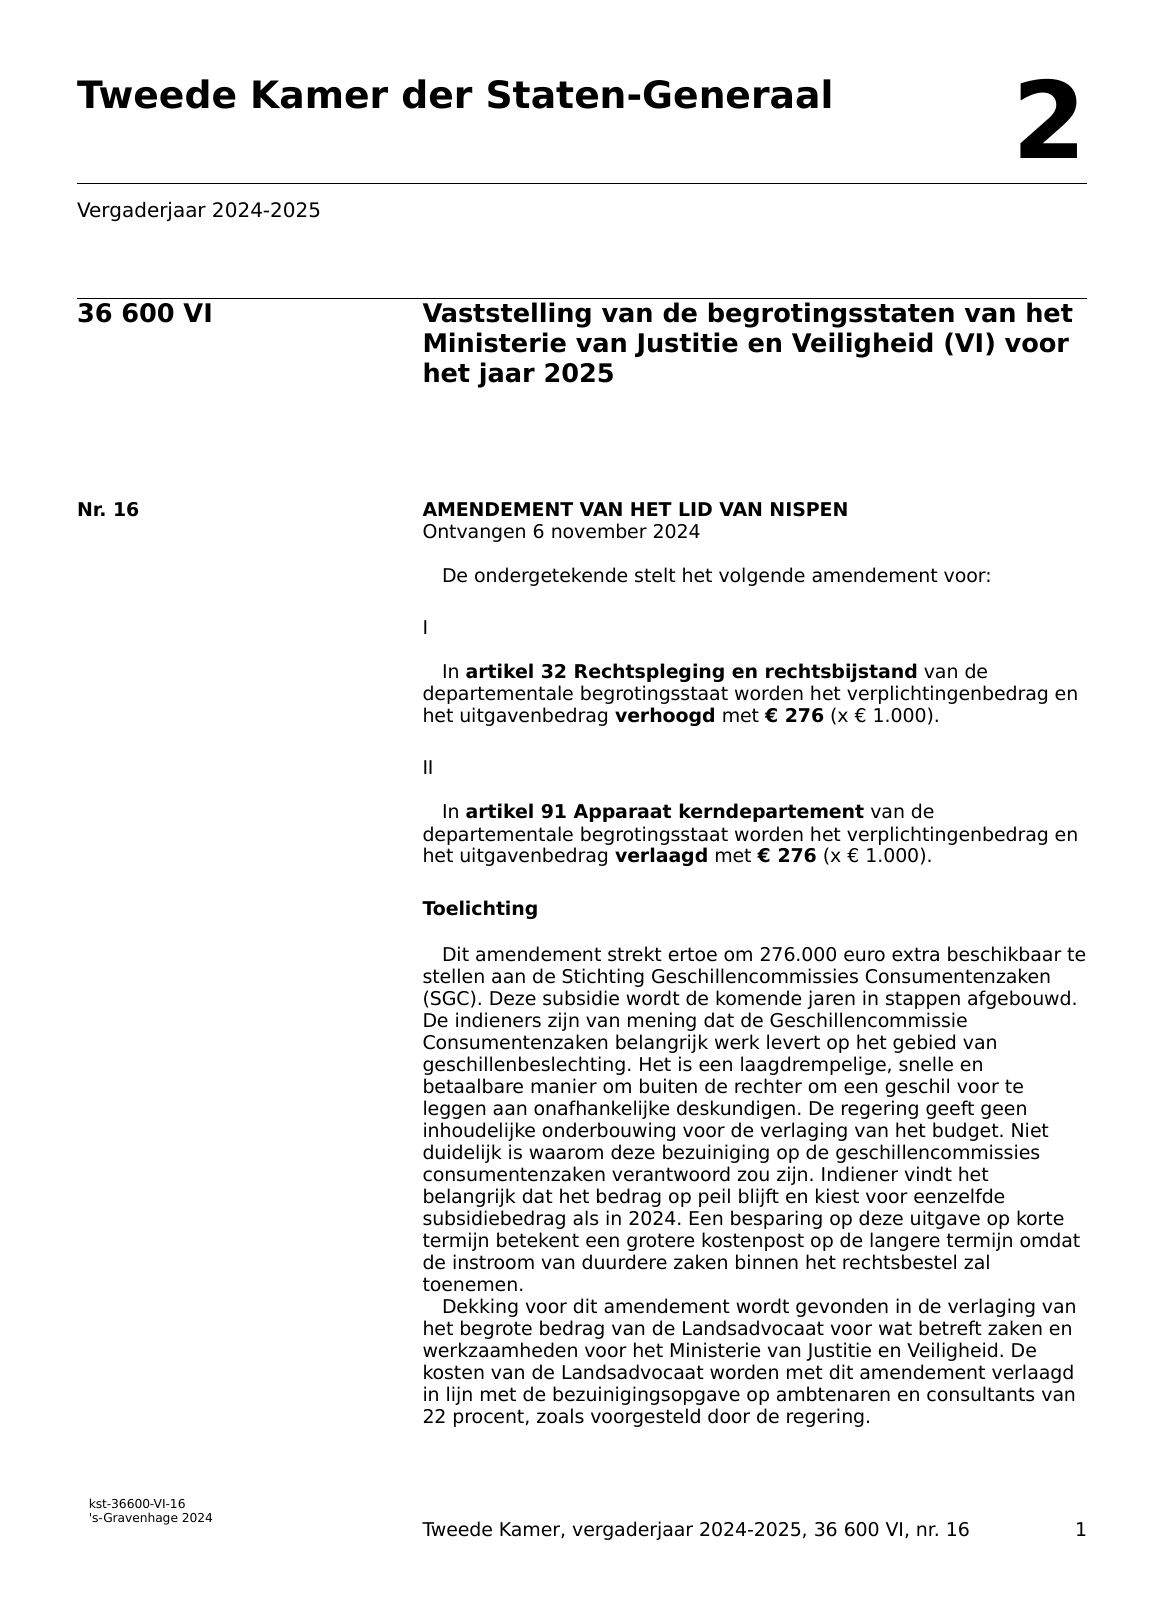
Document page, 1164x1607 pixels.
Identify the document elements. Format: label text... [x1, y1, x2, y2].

subtitle II [422, 757, 1087, 779]
text In artikel 32 Rechtspleging en rechtsbijstand van de departementale begrotingsstaat worden het verplichtingenbedrag en het uitgavenbedrag verhoogd met € 276 (x € 1.000). [422, 661, 1087, 727]
text Dekking voor dit amendement wordt gevonden in de verlaging van het begrote bedrag van de Landsadvocaat voor wat betreft zaken en werkzaamheden voor het Ministerie van Justitie en Veiligheid. De kosten van de Landsadvocaat worden met dit amendement verlaagd in lijn met de bezuinigingsopgave op ambtenaren en consultants van 22 procent, zoals voorgesteld door de regering. [422, 1296, 1087, 1428]
subtitle Nr. 16 AMENDEMENT VAN HET LID VAN NISPEN [77, 499, 1087, 521]
text Dit amendement strekt ertoe om 276.000 euro extra beschikbaar te stellen aan de Stichting Geschillencommissies Consumentenzaken (SGC). Deze subsidie wordt de komende jaren in stappen afgebouwd. De indieners zijn van mening dat de Geschillencommissie Consumentenzaken belangrijk werk levert op het gebied van geschillenbeslechting. Het is een laagdrempelige, snelle en betaalbare manier om buiten de rechter om een geschil voor te leggen aan onafhankelijke deskundigen. De regering geeft geen inhoudelijke onderbouwing voor de verlaging van het budget. Niet duidelijk is waarom deze bezuiniging op de geschillencommissies consumentenzaken verantwoord zou zijn. Indiener vindt het belangrijk dat het bedrag op peil blijft en kiest voor eenzelfde subsidiebedrag als in 2024. Een besparing op deze uitgave op korte termijn betekent een grotere kostenpost op de langere termijn omdat de instroom van duurdere zaken binnen het rechtsbestel zal toenemen. [422, 944, 1087, 1296]
table_header 2 [886, 59, 1087, 183]
subtitle I [422, 617, 1087, 639]
subtitle Toelichting [422, 897, 1087, 919]
text De ondergetekende stelt het volgende amendement voor: [422, 565, 1087, 587]
table_cell Vergaderjaar 2024-2025 [77, 184, 1087, 298]
subtitle 36 600 VI Vaststelling van de begrotingsstaten van het Ministerie van Justitie en Veiligheid (VI) voor het jaar 2025 [77, 299, 1087, 388]
text Ontvangen 6 november 2024 [422, 521, 1087, 543]
text In artikel 91 Apparaat kerndepartement van de departementale begrotingsstaat worden het verplichtingenbedrag en het uitgavenbedrag verlaagd met € 276 (x € 1.000). [422, 801, 1087, 867]
text 's-Gravenhage 2024 [88, 1511, 323, 1525]
text kst-36600-VI-16 [88, 1497, 323, 1511]
table_header Tweede Kamer der Staten-Generaal [77, 59, 886, 183]
